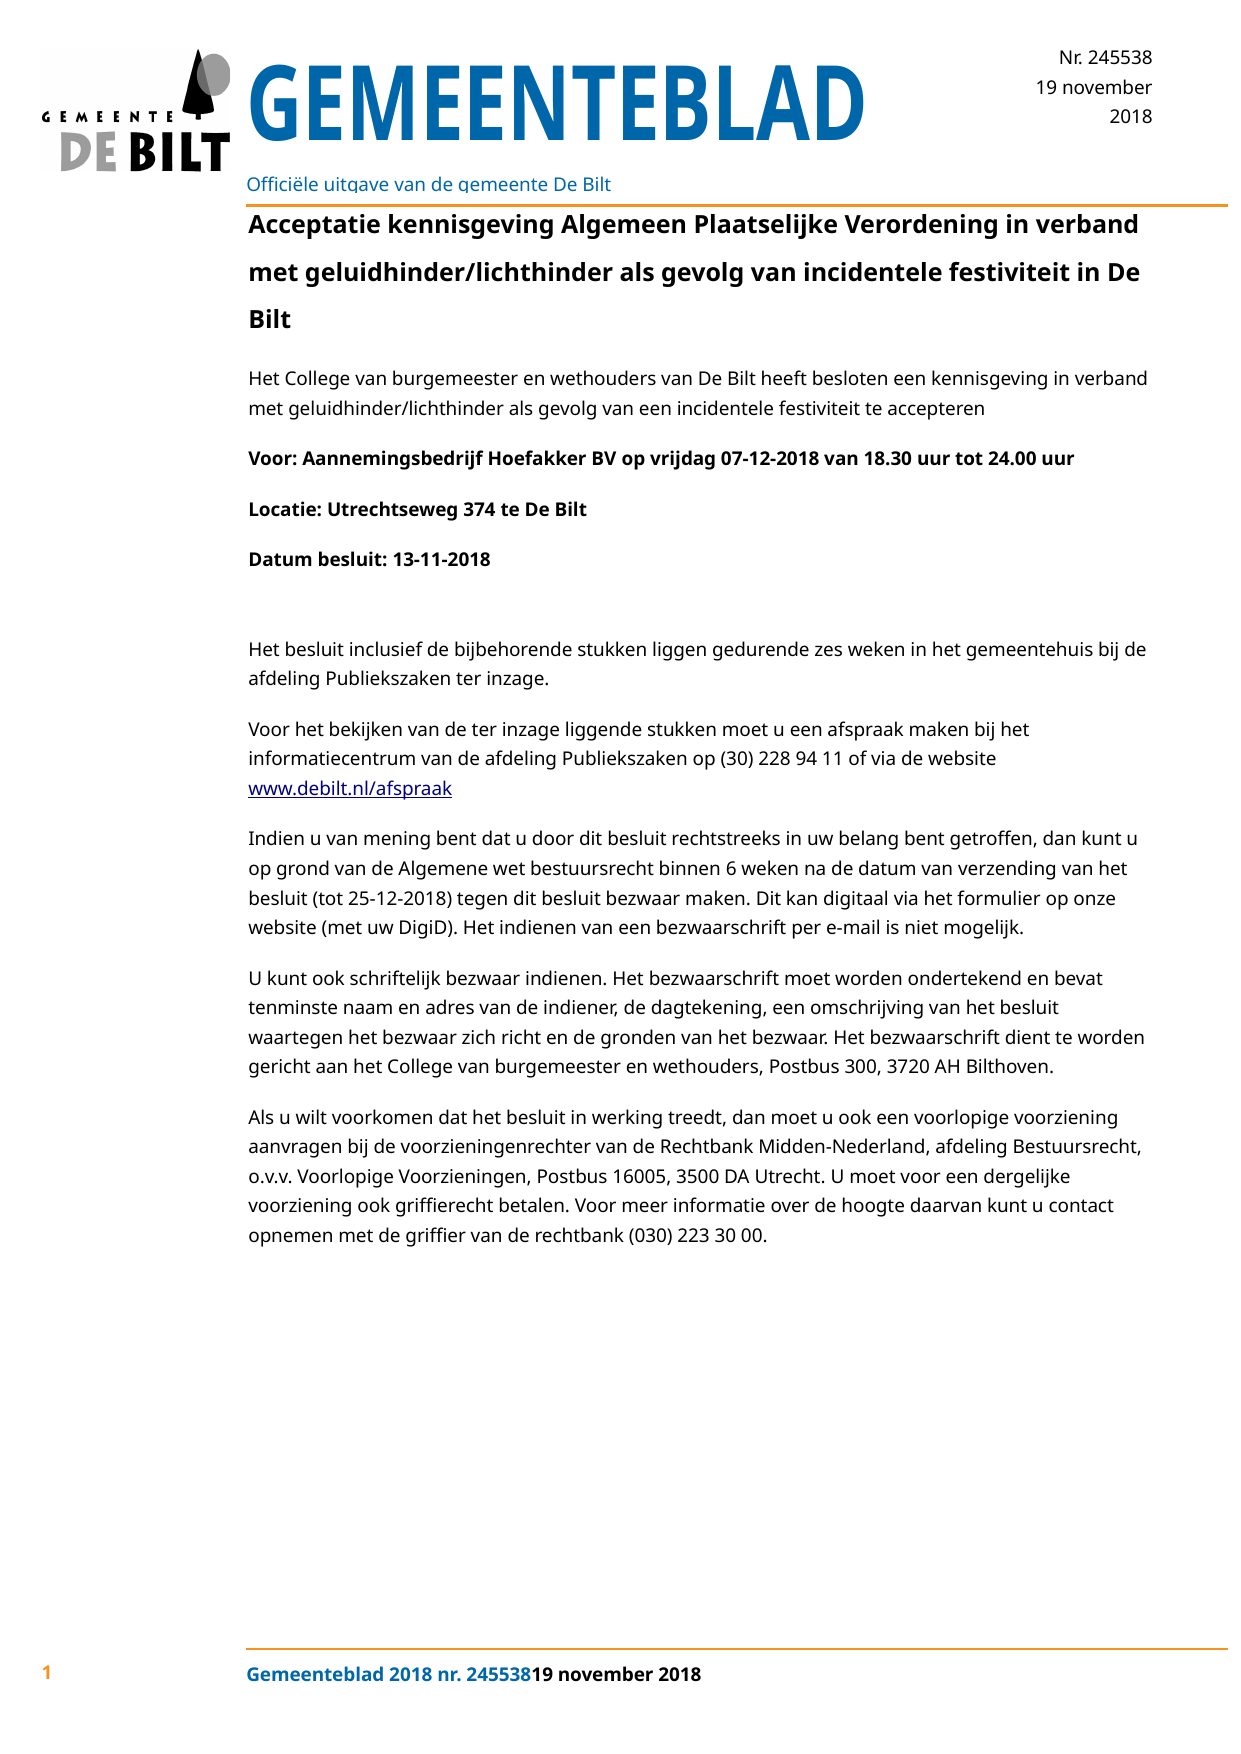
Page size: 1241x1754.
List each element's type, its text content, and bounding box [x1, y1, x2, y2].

text Acceptatie kennisgeving Algemeen Plaatselijke Verordening in verband met geluidhinder/lichthinder als gevolg van incidentele festiviteit in De Bilt [248, 207, 1152, 336]
text Locatie: Utrechtseweg 374 te De Bilt [248, 496, 1152, 522]
text U kunt ook schriftelijk bezwaar indienen. Het bezwaarschrift moet worden ondertekend en bevat tenminste naam en adres van de indiener, de dagtekening, een omschrijving van het besluit waartegen het bezwaar zich richt en de gronden van het bezwaar. Het bezwaarschrift dient te worden gericht aan het College van burgemeester en wethouders, Postbus 300, 3720 AH Bilthoven. [248, 965, 1152, 1079]
text Als u wilt voorkomen dat het besluit in werking treedt, dan moet u ook een voorlopige voorziening aanvragen bij de voorzieningenrechter van de Rechtbank Midden-Nederland, afdeling Bestuursrecht, o.v.v. Voorlopige Voorzieningen, Postbus 16005, 3500 DA Utrecht. U moet voor een dergelijke voorziening ook griffierecht betalen. Voor meer informatie over de hoogte daarvan kunt u contact opnemen met de griffier van de rechtbank (030) 223 30 00. [248, 1104, 1152, 1248]
text Indien u van mening bent dat u door dit besluit rechtstreeks in uw belang bent getroffen, dan kunt u op grond van de Algemene wet bestuursrecht binnen 6 weken na de datum van verzending van het besluit (tot 25-12-2018) tegen dit besluit bezwaar maken. Dit kan digitaal via het formulier op onze website (met uw DigiD). Het indienen van een bezwaarschrift per e-mail is niet mogelijk. [248, 826, 1152, 940]
text Het College van burgemeester en wethouders van De Bilt heeft besloten een kennisgeving in verband met geluidhinder/lichthinder als gevolg van een incidentele festiviteit te accepteren [248, 366, 1152, 421]
text Datum besluit: 13-11-2018 [248, 546, 1152, 572]
picture [41, 47, 231, 172]
text Het besluit inclusief de bijbehorende stukken liggen gedurende zes weken in het gemeentehuis bij de afdeling Publiekszaken ter inzage. [248, 636, 1152, 691]
text Voor het bekijken van de ter inzage liggende stukken moet u een afspraak maken bij het informatiecentrum van de afdeling Publiekszaken op (30) 228 94 11 of via de website www.debilt.nl/afspraak [248, 716, 1152, 801]
text Voor: Aannemingsbedrijf Hoefakker BV op vrijdag 07-12-2018 van 18.30 uur tot 24.00 uur [248, 446, 1152, 471]
